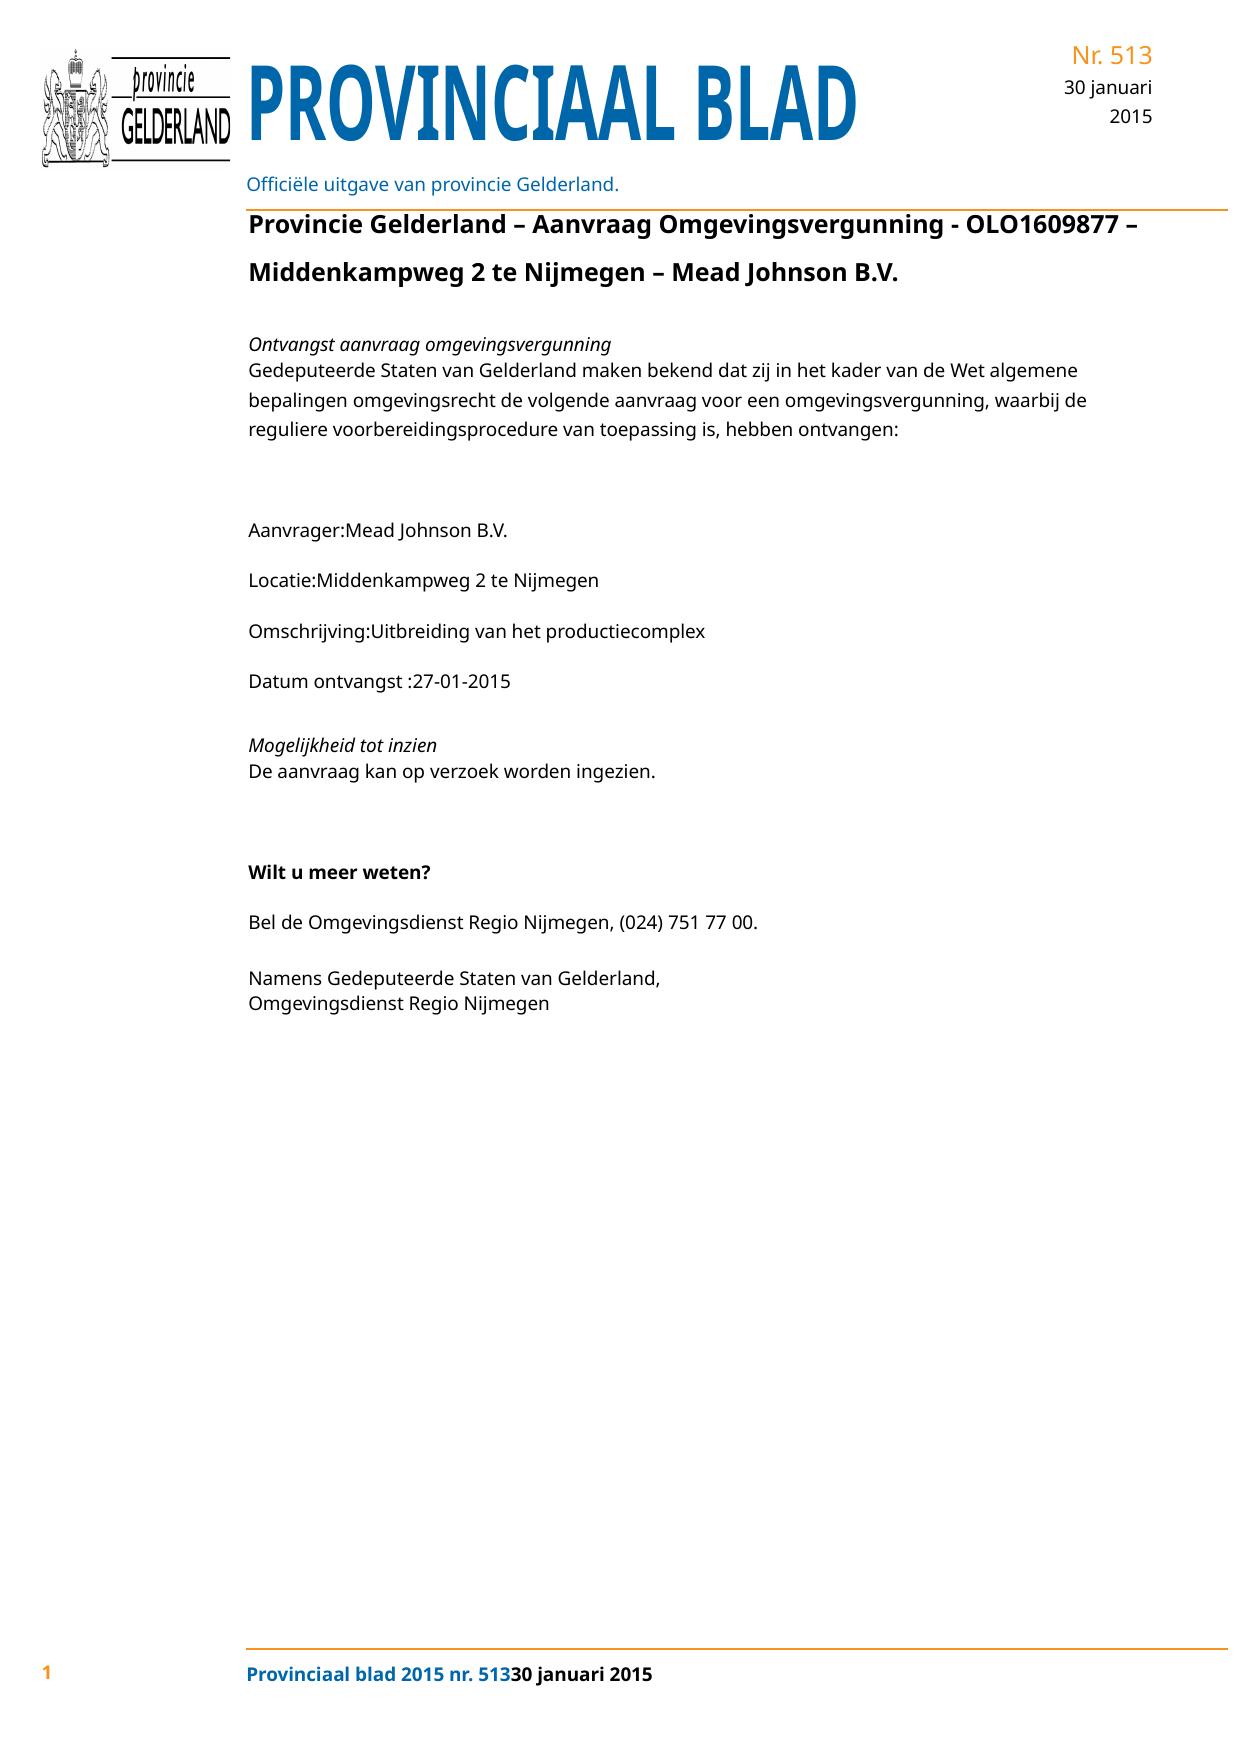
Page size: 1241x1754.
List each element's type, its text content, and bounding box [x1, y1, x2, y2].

text Namens Gedeputeerde Staten van Gelderland, [248, 965, 1152, 990]
text Ontvangst aanvraag omgevingsvergunning [248, 331, 1152, 357]
text Wilt u meer weten? [248, 859, 1152, 885]
text Gedeputeerde Staten van Gelderland maken bekend dat zij in het kader van de Wet algemene bepalingen omgevingsrecht de volgende aanvraag voor een omgevingsvergunning, waarbij de reguliere voorbereidingsprocedure van toepassing is, hebben ontvangen: [248, 357, 1152, 442]
text Provincie Gelderland – Aanvraag Omgevingsvergunning - OLO1609877 – Middenkampweg 2 te Nijmegen – Mead Johnson B.V. [248, 211, 1152, 288]
text De aanvraag kan op verzoek worden ingezien. [248, 758, 1152, 784]
text Omgevingsdienst Regio Nijmegen [248, 990, 1152, 1016]
text Locatie:Middenkampweg 2 te Nijmegen [248, 568, 1152, 593]
text Omschrijving:Uitbreiding van het productiecomplex [248, 618, 1152, 644]
text Mogelijkheid tot inzien [248, 732, 1152, 758]
text Aanvrager:Mead Johnson B.V. [248, 517, 1152, 543]
picture [41, 47, 231, 172]
text Datum ontvangst :27-01-2015 [248, 668, 1152, 694]
text Bel de Omgevingsdienst Regio Nijmegen, (024) 751 77 00. [248, 909, 1152, 935]
